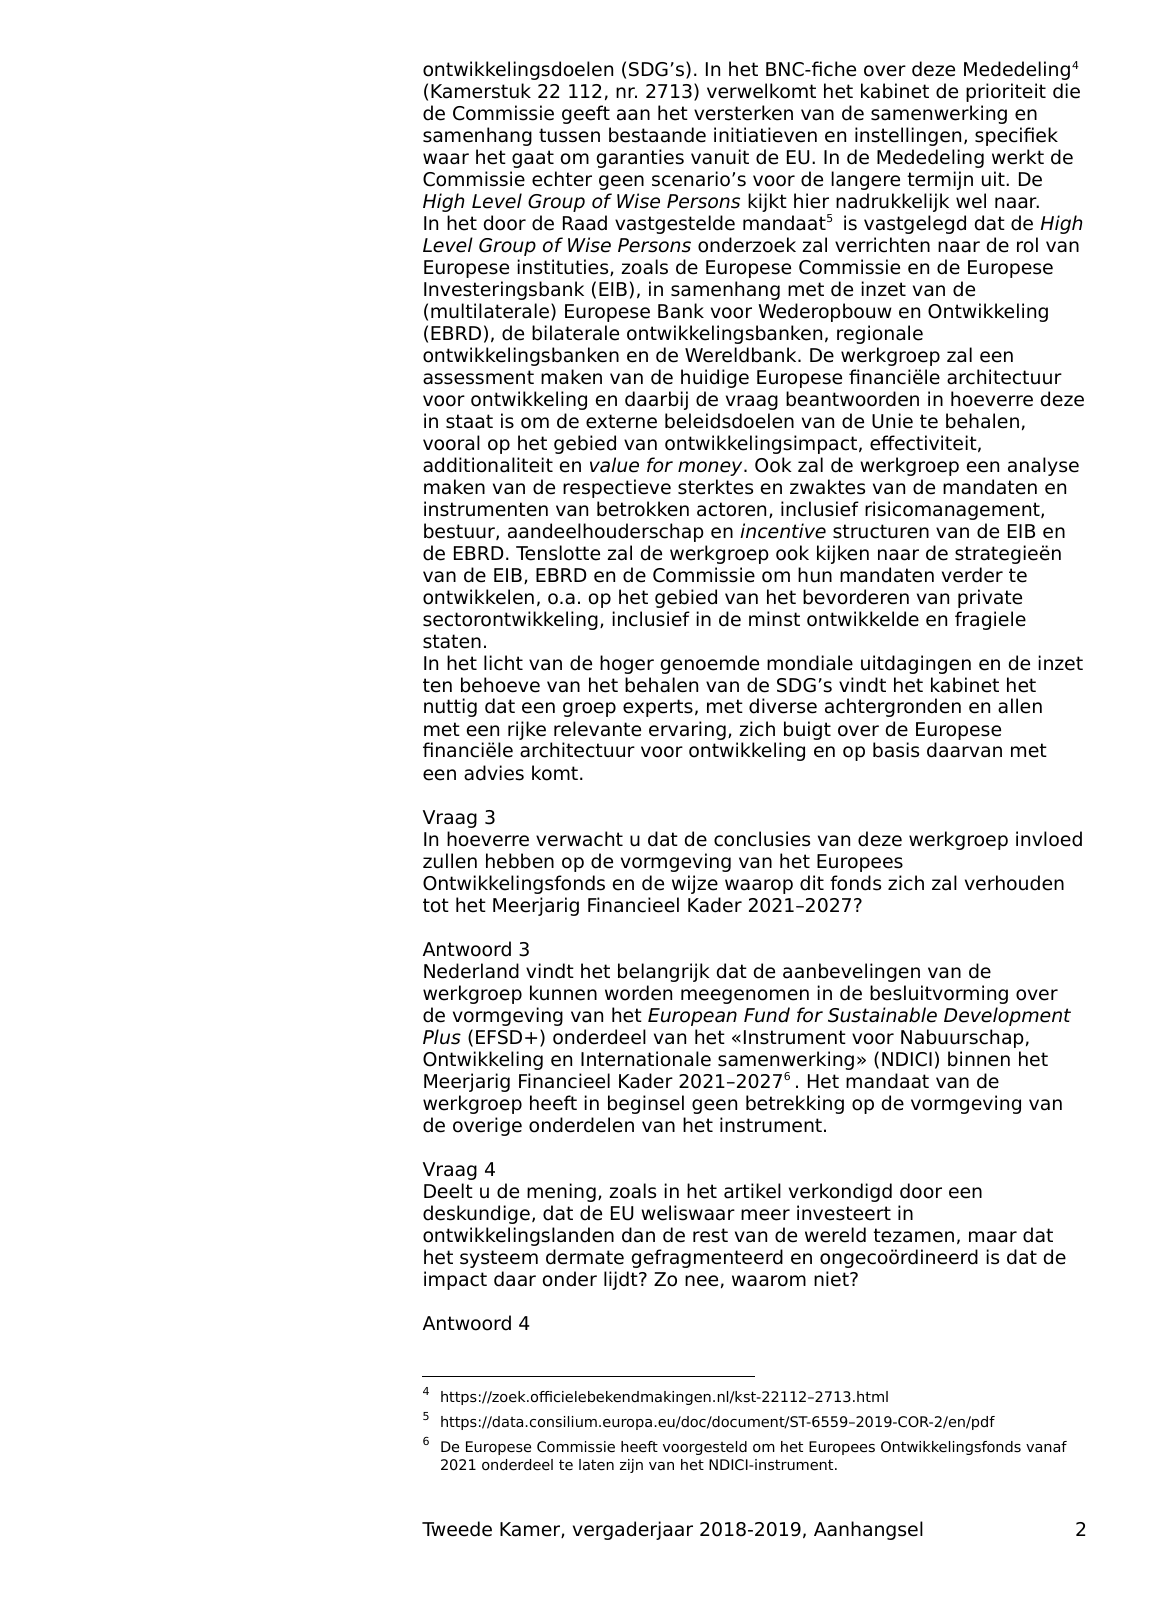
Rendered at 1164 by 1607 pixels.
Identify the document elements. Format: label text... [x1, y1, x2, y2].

text Antwoord 4 [422, 1313, 1087, 1335]
text Vraag 3 [422, 807, 1087, 828]
text https://zoek.officielebekendmakingen.nl/kst-22112–2713.html [422, 1385, 1087, 1407]
text Antwoord 3 [422, 939, 1087, 961]
text De Europese Commissie heeft voorgesteld om het Europees Ontwikkelingsfonds vanaf 2021 onderdeel te laten zijn van het NDICI-instrument. [422, 1435, 1087, 1474]
text ontwikkelingsdoelen (SDG’s). In het BNC-fiche over deze Mededeling (Kamerstuk 22 112, nr. 2713) verwelkomt het kabinet de prioriteit die de Commissie geeft aan het versterken van de samenwerking en samenhang tussen bestaande initiatieven en instellingen, specifiek waar het gaat om garanties vanuit de EU. In de Mededeling werkt de Commissie echter geen scenario’s voor de langere termijn uit. De High Level Group of Wise Persons kijkt hier nadrukkelijk wel naar. [422, 59, 1087, 213]
text Nederland vindt het belangrijk dat de aanbevelingen van de werkgroep kunnen worden meegenomen in de besluitvorming over de vormgeving van het European Fund for Sustainable Development Plus (EFSD+) onderdeel van het «Instrument voor Nabuurschap, Ontwikkeling en Internationale samenwerking» (NDICI) binnen het Meerjarig Financieel Kader 2021–2027. Het mandaat van de werkgroep heeft in beginsel geen betrekking op de vormgeving van de overige onderdelen van het instrument. [422, 961, 1087, 1136]
text Deelt u de mening, zoals in het artikel verkondigd door een deskundige, dat de EU weliswaar meer investeert in ontwikkelingslanden dan de rest van de wereld tezamen, maar dat het systeem dermate gefragmenteerd en ongecoördineerd is dat de impact daar onder lijdt? Zo nee, waarom niet? [422, 1181, 1087, 1291]
text Vraag 4 [422, 1159, 1087, 1181]
text In het licht van de hoger genoemde mondiale uitdagingen en de inzet ten behoeve van het behalen van de SDG’s vindt het kabinet het nuttig dat een groep experts, met diverse achtergronden en allen met een rijke relevante ervaring, zich buigt over de Europese financiële architectuur voor ontwikkeling en op basis daarvan met een advies komt. [422, 652, 1087, 784]
text In het door de Raad vastgestelde mandaat is vastgelegd dat de High Level Group of Wise Persons onderzoek zal verrichten naar de rol van Europese instituties, zoals de Europese Commissie en de Europese Investeringsbank (EIB), in samenhang met de inzet van de (multilaterale) Europese Bank voor Wederopbouw en Ontwikkeling (EBRD), de bilaterale ontwikkelingsbanken, regionale ontwikkelingsbanken en de Wereldbank. De werkgroep zal een assessment maken van de huidige Europese financiële architectuur voor ontwikkeling en daarbij de vraag beantwoorden in hoeverre deze in staat is om de externe beleidsdoelen van de Unie te behalen, vooral op het gebied van ontwikkelingsimpact, effectiviteit, additionaliteit en value for money. Ook zal de werkgroep een analyse maken van de respectieve sterktes en zwaktes van de mandaten en instrumenten van betrokken actoren, inclusief risicomanagement, bestuur, aandeelhouderschap en incentive structuren van de EIB en de EBRD. Tenslotte zal de werkgroep ook kijken naar de strategieën van de EIB, EBRD en de Commissie om hun mandaten verder te ontwikkelen, o.a. op het gebied van het bevorderen van private sectorontwikkeling, inclusief in de minst ontwikkelde en fragiele staten. [422, 213, 1087, 652]
text https://data.consilium.europa.eu/doc/document/ST-6559–2019-COR-2/en/pdf [422, 1410, 1087, 1432]
text In hoeverre verwacht u dat de conclusies van deze werkgroep invloed zullen hebben op de vormgeving van het Europees Ontwikkelingsfonds en de wijze waarop dit fonds zich zal verhouden tot het Meerjarig Financieel Kader 2021–2027? [422, 828, 1087, 916]
